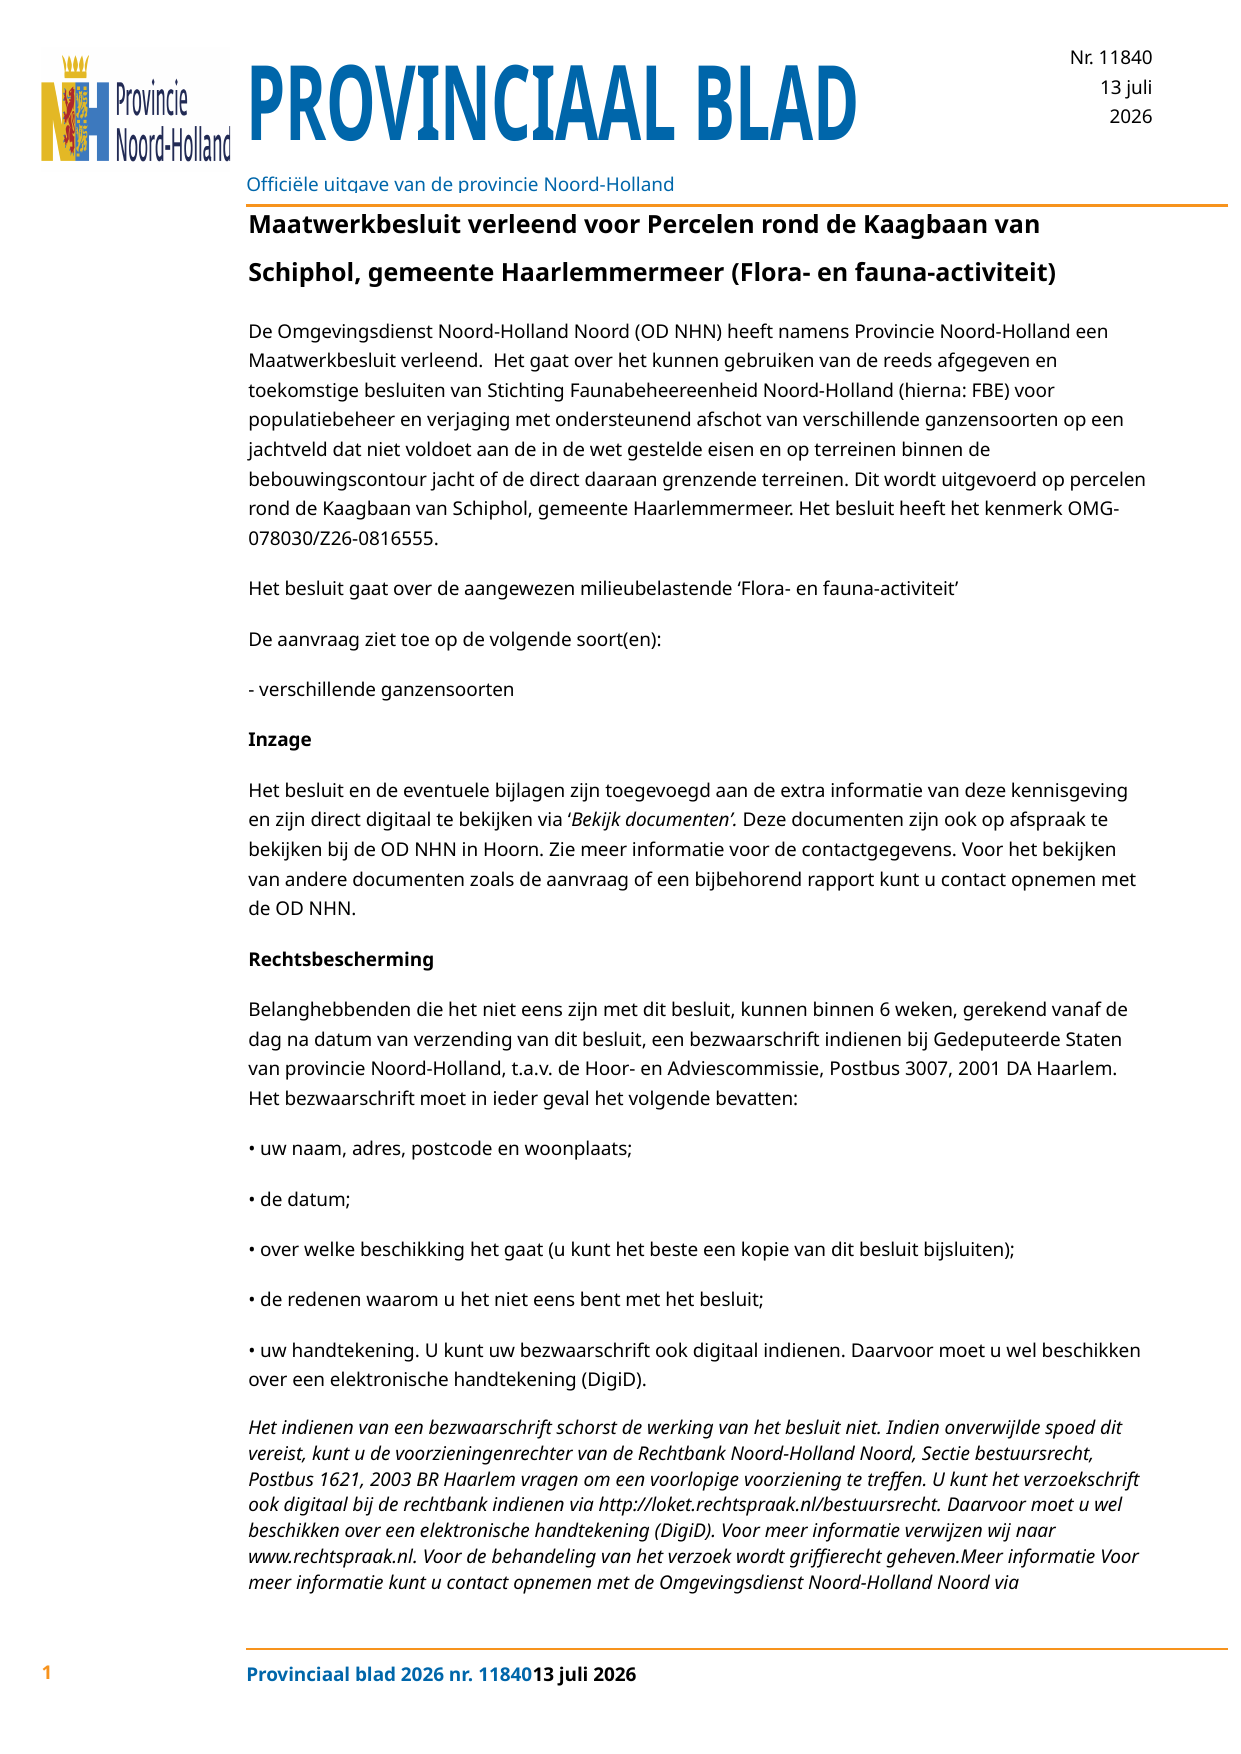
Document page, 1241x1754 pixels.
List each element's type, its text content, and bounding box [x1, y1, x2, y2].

text Het besluit gaat over de aangewezen milieubelastende ‘Flora- en fauna-activiteit’ [248, 575, 1152, 601]
text Rechtsbescherming [248, 946, 1152, 972]
text De Omgevingsdienst Noord-Holland Noord (OD NHN) heeft namens Provincie Noord-Holland een Maatwerkbesluit verleend. Het gaat over het kunnen gebruiken van de reeds afgegeven en toekomstige besluiten van Stichting Faunabeheereenheid Noord-Holland (hierna: FBE) voor populatiebeheer en verjaging met ondersteunend afschot van verschillende ganzensoorten op een jachtveld dat niet voldoet aan de in de wet gestelde eisen en op terreinen binnen de bebouwingscontour jacht of de direct daaraan grenzende terreinen. Dit wordt uitgevoerd op percelen rond de Kaagbaan van Schiphol, gemeente Haarlemmermeer. Het besluit heeft het kenmerk OMG-078030/Z26-0816555. [248, 318, 1152, 551]
text Het indienen van een bezwaarschrift schorst de werking van het besluit niet. Indien onverwijlde spoed dit vereist, kunt u de voorzieningenrechter van de Rechtbank Noord-Holland Noord, Sectie bestuursrecht, Postbus 1621, 2003 BR Haarlem vragen om een voorlopige voorziening te treffen. U kunt het verzoekschrift ook digitaal bij de rechtbank indienen via http://loket.rechtspraak.nl/bestuursrecht. Daarvoor moet u wel beschikken over een elektronische handtekening (DigiD). Voor meer informatie verwijzen wij naar www.rechtspraak.nl. Voor de behandeling van het verzoek wordt griffierecht geheven.Meer informatie Voor meer informatie kunt u contact opnemen met de Omgevingsdienst Noord-Holland Noord via [248, 1414, 1152, 1594]
picture [41, 47, 231, 172]
text De aanvraag ziet toe op de volgende soort(en): [248, 626, 1152, 652]
text - verschillende ganzensoorten [248, 676, 1152, 702]
text Het besluit en de eventuele bijlagen zijn toegevoegd aan de extra informatie van deze kennisgeving en zijn direct digitaal te bekijken via ‘Bekijk documenten’. Deze documenten zijn ook op afspraak te bekijken bij de OD NHN in Hoorn. Zie meer informatie voor de contactgegevens. Voor het bekijken van andere documenten zoals de aanvraag of een bijbehorend rapport kunt u contact opnemen met de OD NHN. [248, 777, 1152, 921]
text • de redenen waarom u het niet eens bent met het besluit; [248, 1287, 1152, 1312]
text Maatwerkbesluit verleend voor Percelen rond de Kaagbaan van Schiphol, gemeente Haarlemmermeer (Flora- en fauna-activiteit) [248, 207, 1152, 288]
text Belanghebbenden die het niet eens zijn met dit besluit, kunnen binnen 6 weken, gerekend vanaf de dag na datum van verzending van dit besluit, een bezwaarschrift indienen bij Gedeputeerde Staten van provincie Noord-Holland, t.a.v. de Hoor- en Adviescommissie, Postbus 3007, 2001 DA Haarlem. Het bezwaarschrift moet in ieder geval het volgende bevatten: [248, 996, 1152, 1111]
text Inzage [248, 727, 1152, 752]
text • de datum; [248, 1186, 1152, 1212]
text • over welke beschikking het gaat (u kunt het beste een kopie van dit besluit bijsluiten); [248, 1236, 1152, 1262]
text • uw naam, adres, postcode en woonplaats; [248, 1135, 1152, 1161]
text • uw handtekening. U kunt uw bezwaarschrift ook digitaal indienen. Daarvoor moet u wel beschikken over een elektronische handtekening (DigiD). [248, 1337, 1152, 1392]
